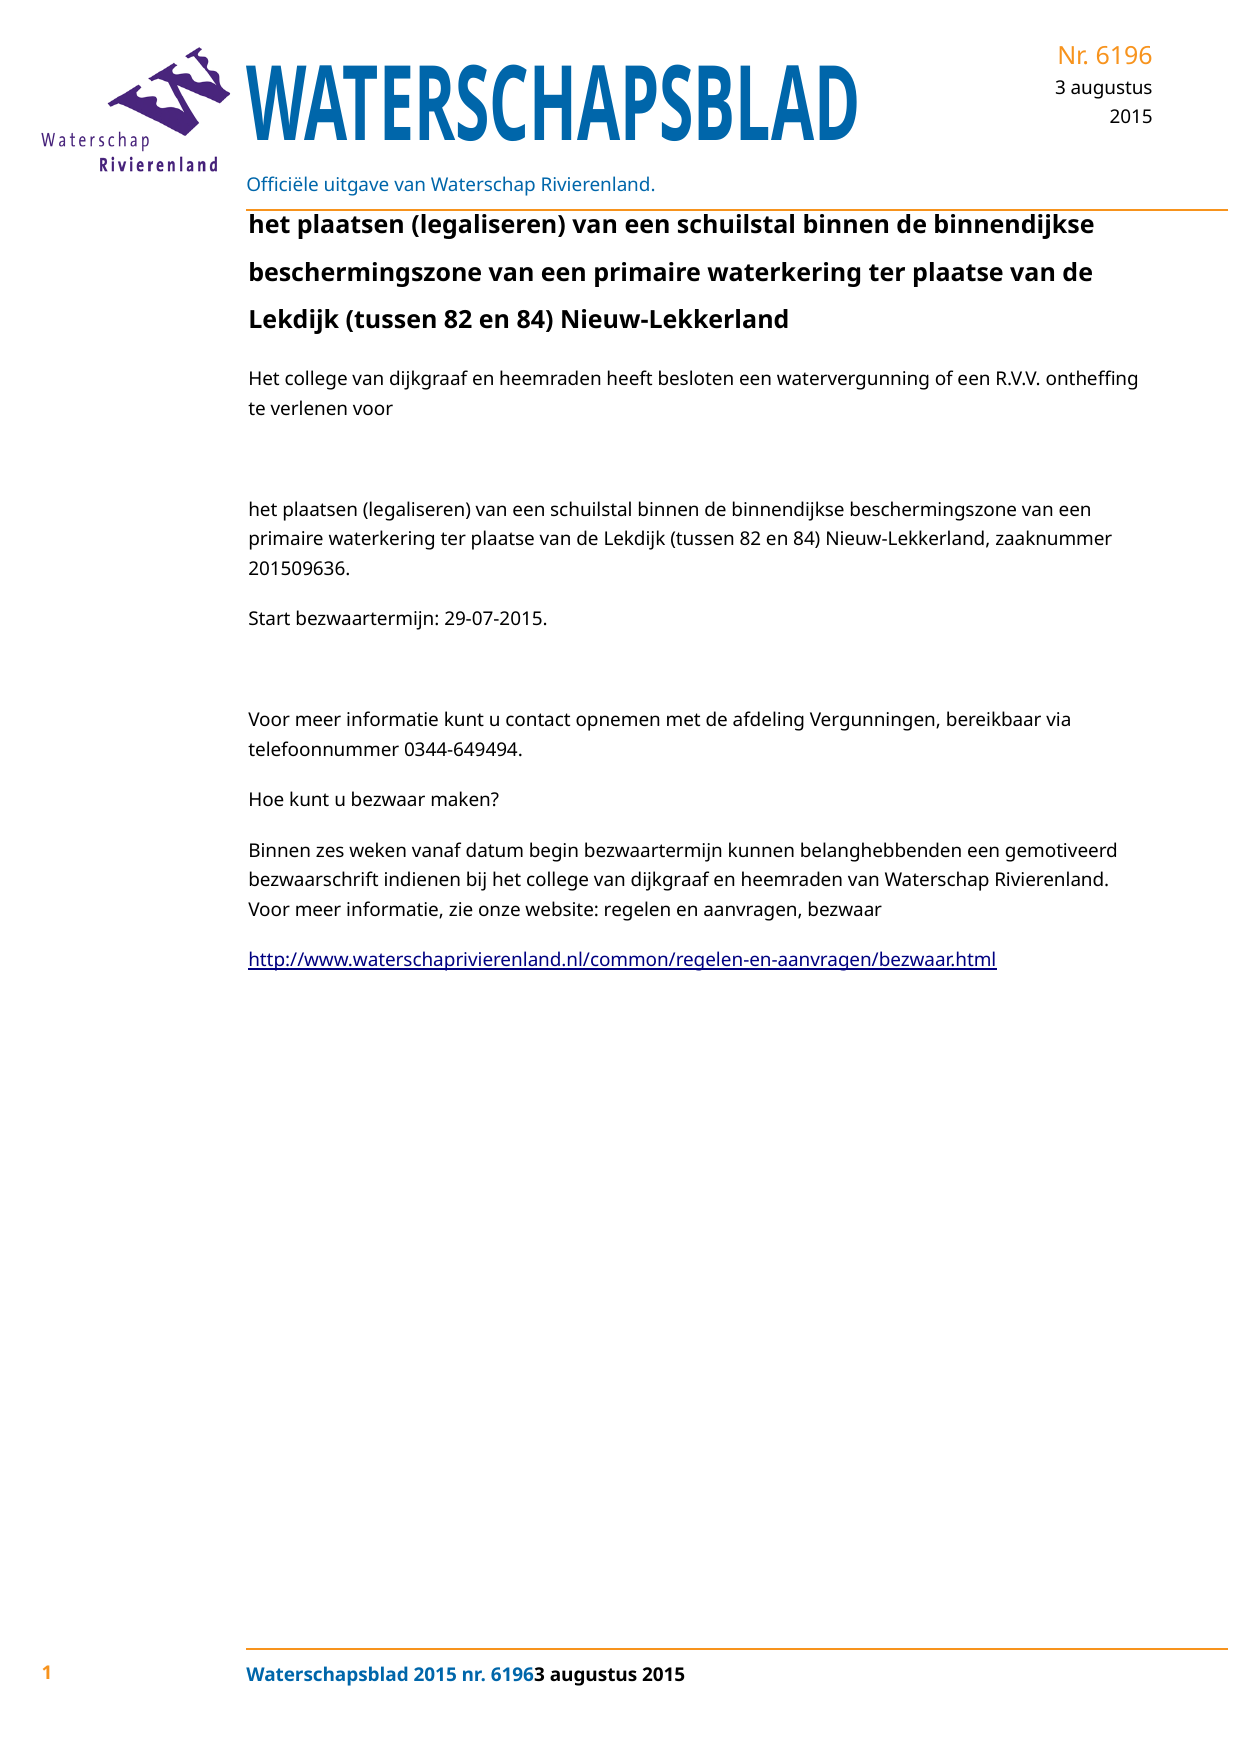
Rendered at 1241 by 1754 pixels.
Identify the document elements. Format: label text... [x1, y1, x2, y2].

text Binnen zes weken vanaf datum begin bezwaartermijn kunnen belanghebbenden een gemotiveerd bezwaarschrift indienen bij het college van dijkgraaf en heemraden van Waterschap Rivierenland. Voor meer informatie, zie onze website: regelen en aanvragen, bezwaar [248, 837, 1152, 922]
text Voor meer informatie kunt u contact opnemen met de afdeling Vergunningen, bereikbaar via telefoonnummer 0344-649494. [248, 706, 1152, 762]
text het plaatsen (legaliseren) van een schuilstal binnen de binnendijkse beschermingszone van een primaire waterkering ter plaatse van de Lekdijk (tussen 82 en 84) Nieuw-Lekkerland [248, 211, 1152, 336]
text Hoe kunt u bezwaar maken? [248, 786, 1152, 812]
text Het college van dijkgraaf en heemraden heeft besloten een watervergunning of een R.V.V. ontheffing te verlenen voor [248, 366, 1152, 421]
picture [41, 47, 231, 172]
text Start bezwaartermijn: 29-07-2015. [248, 606, 1152, 631]
text het plaatsen (legaliseren) van een schuilstal binnen de binnendijkse beschermingszone van een primaire waterkering ter plaatse van de Lekdijk (tussen 82 en 84) Nieuw-Lekkerland, zaaknummer 201509636. [248, 496, 1152, 581]
text http://www.waterschaprivierenland.nl/common/regelen-en-aanvragen/bezwaar.html [248, 946, 1152, 972]
